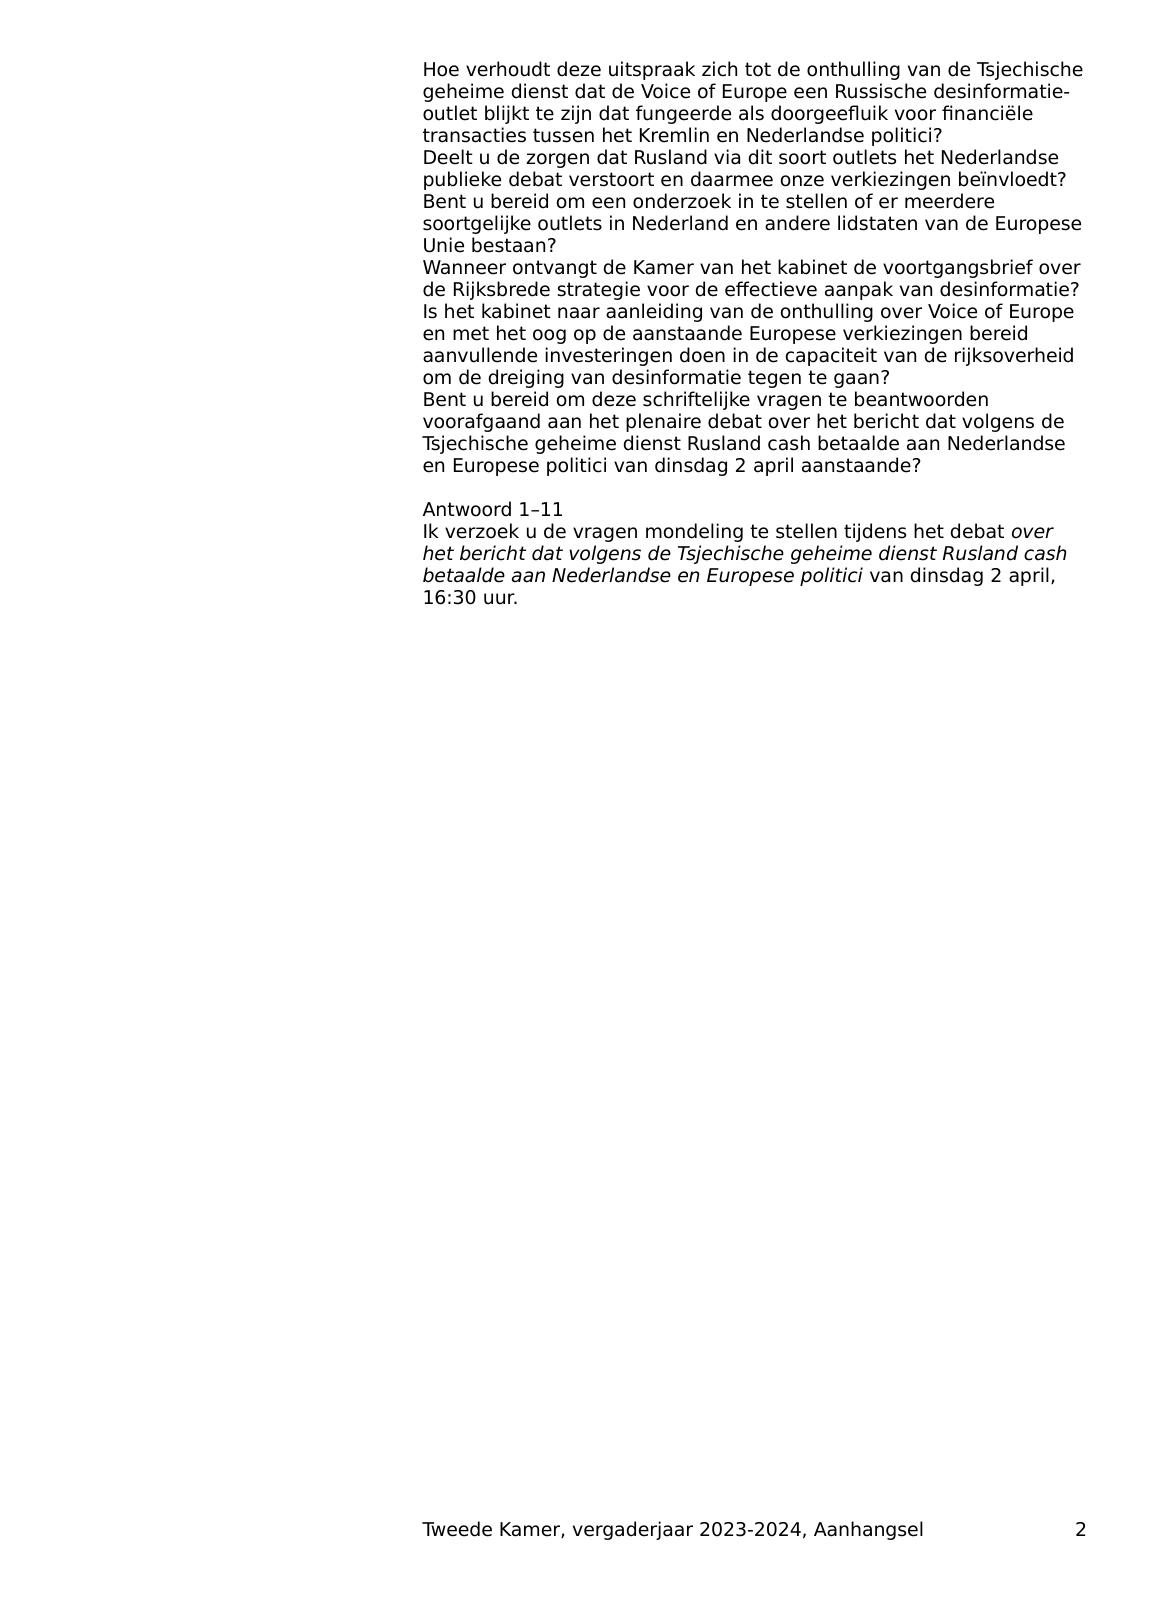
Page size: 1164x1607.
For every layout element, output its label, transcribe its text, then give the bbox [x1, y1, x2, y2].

text Is het kabinet naar aanleiding van de onthulling over Voice of Europe en met het oog op de aanstaande Europese verkiezingen bereid aanvullende investeringen doen in de capaciteit van de rijksoverheid om de dreiging van desinformatie tegen te gaan? [422, 301, 1087, 389]
text Antwoord 1–11 [422, 499, 1087, 521]
text Hoe verhoudt deze uitspraak zich tot de onthulling van de Tsjechische geheime dienst dat de Voice of Europe een Russische desinformatie-outlet blijkt te zijn dat fungeerde als doorgeefluik voor financiële transacties tussen het Kremlin en Nederlandse politici? [422, 59, 1087, 147]
text Deelt u de zorgen dat Rusland via dit soort outlets het Nederlandse publieke debat verstoort en daarmee onze verkiezingen beïnvloedt? [422, 147, 1087, 191]
text Bent u bereid om een onderzoek in te stellen of er meerdere soortgelijke outlets in Nederland en andere lidstaten van de Europese Unie bestaan? [422, 191, 1087, 257]
text Wanneer ontvangt de Kamer van het kabinet de voortgangsbrief over de Rijksbrede strategie voor de effectieve aanpak van desinformatie? [422, 257, 1087, 301]
text Ik verzoek u de vragen mondeling te stellen tijdens het debat over het bericht dat volgens de Tsjechische geheime dienst Rusland cash betaalde aan Nederlandse en Europese politici van dinsdag 2 april, 16:30 uur. [422, 521, 1087, 609]
text Bent u bereid om deze schriftelijke vragen te beantwoorden voorafgaand aan het plenaire debat over het bericht dat volgens de Tsjechische geheime dienst Rusland cash betaalde aan Nederlandse en Europese politici van dinsdag 2 april aanstaande? [422, 389, 1087, 477]
